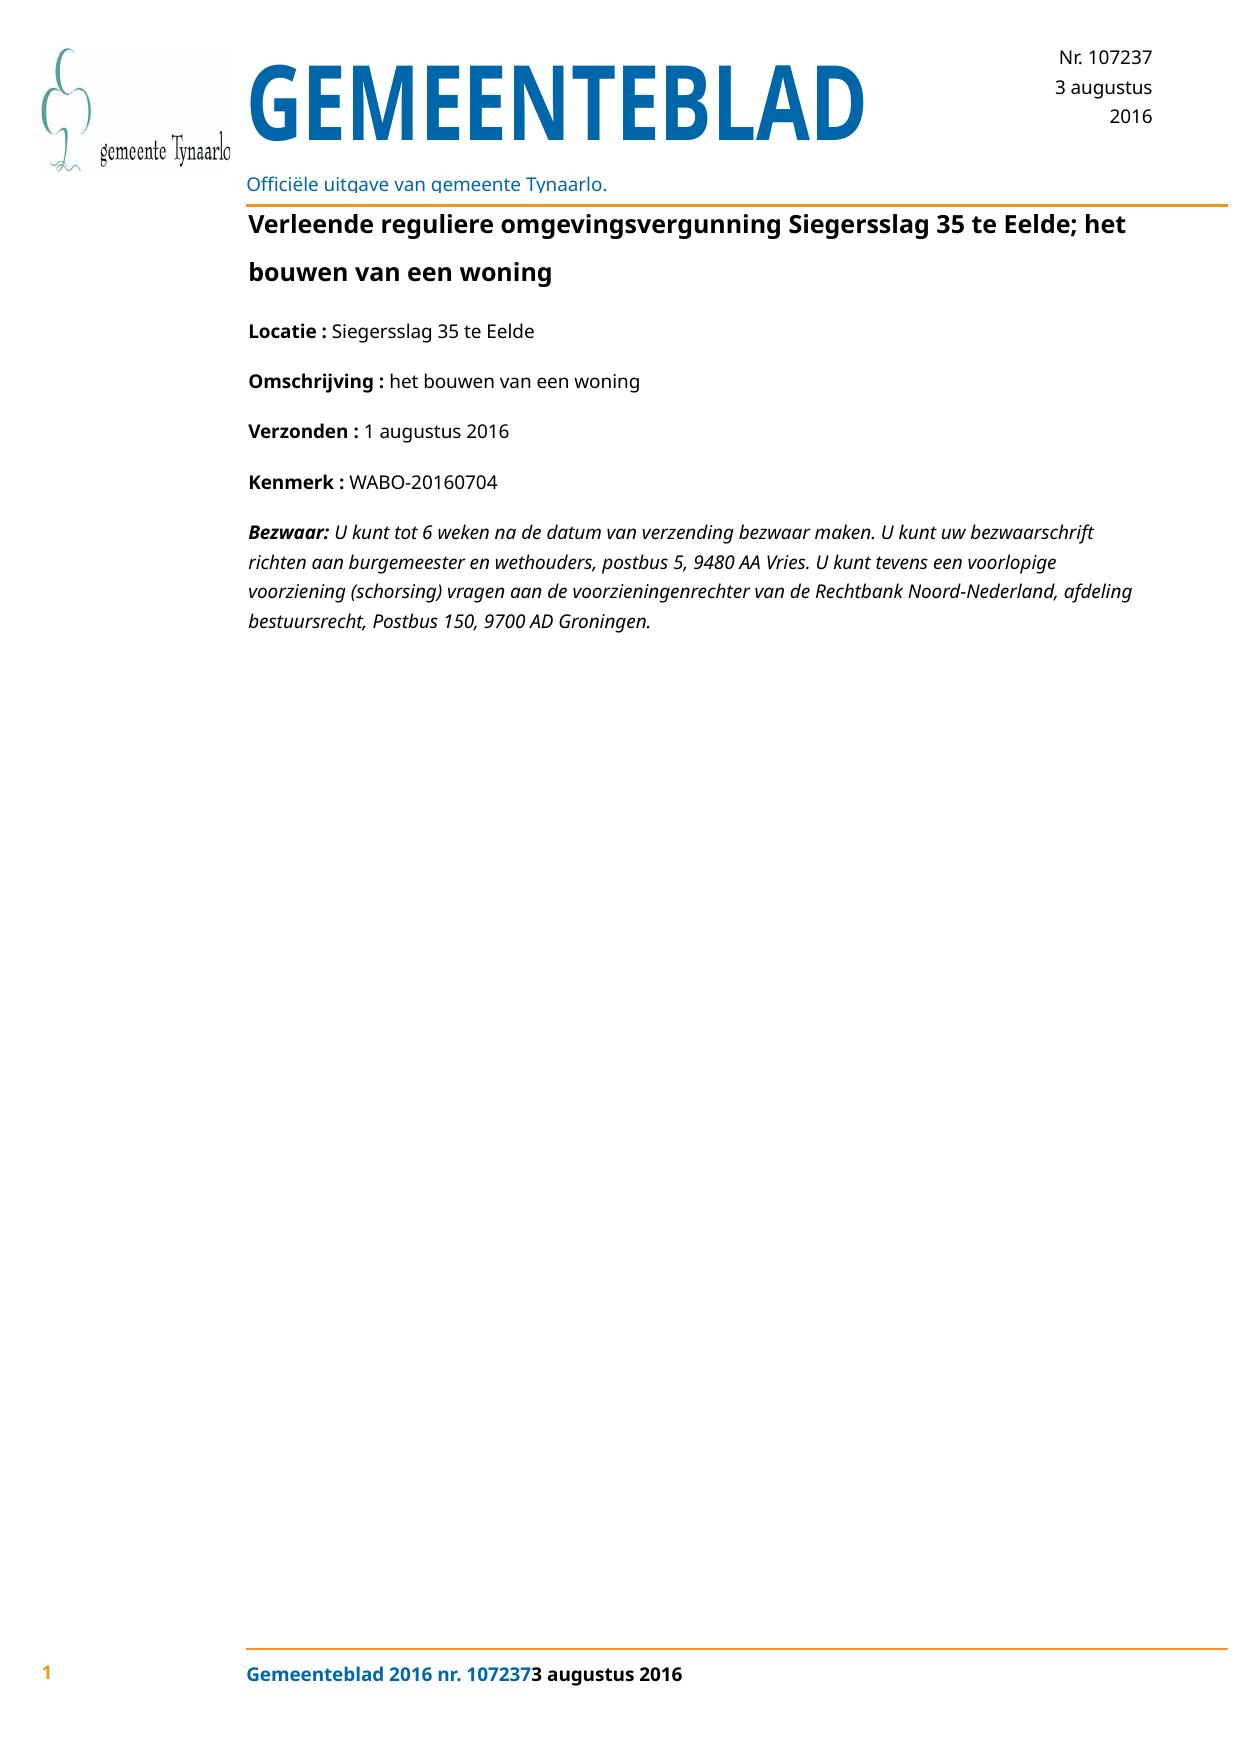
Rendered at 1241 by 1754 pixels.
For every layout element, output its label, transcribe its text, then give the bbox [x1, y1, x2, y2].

text Verzonden : 1 augustus 2016 [248, 419, 1152, 444]
text Kenmerk : WABO-20160704 [248, 469, 1152, 495]
text Omschrijving : het bouwen van een woning [248, 368, 1152, 394]
picture [41, 47, 231, 172]
text Bezwaar: U kunt tot 6 weken na de datum van verzending bezwaar maken. U kunt uw bezwaarschrift richten aan burgemeester en wethouders, postbus 5, 9480 AA Vries. U kunt tevens een voorlopige voorziening (schorsing) vragen aan de voorzieningenrechter van de Rechtbank Noord-Nederland, afdeling bestuursrecht, Postbus 150, 9700 AD Groningen. [248, 519, 1152, 634]
text Verleende reguliere omgevingsvergunning Siegersslag 35 te Eelde; het bouwen van een woning [248, 207, 1152, 288]
text Locatie : Siegersslag 35 te Eelde [248, 318, 1152, 344]
